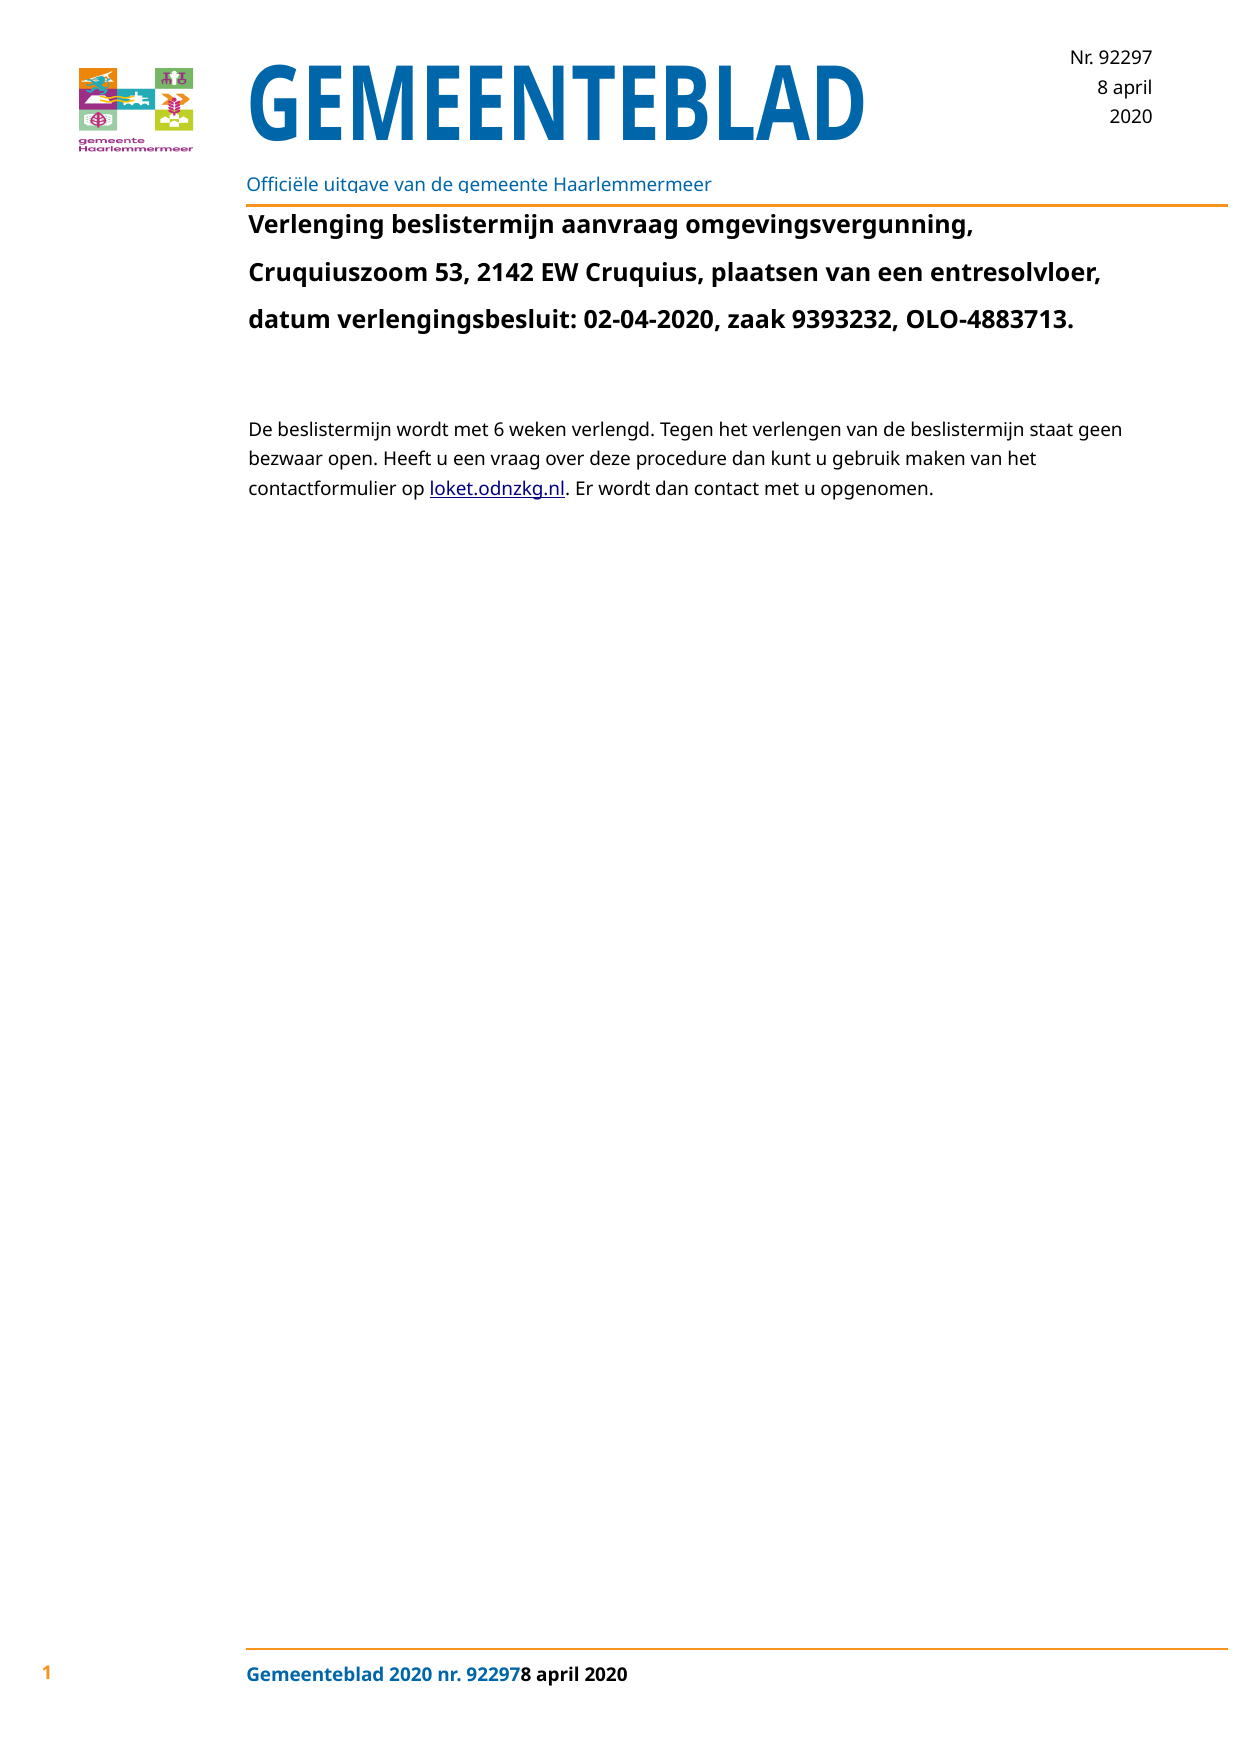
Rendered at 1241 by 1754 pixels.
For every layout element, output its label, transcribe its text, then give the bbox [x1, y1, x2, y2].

text De beslistermijn wordt met 6 weken verlengd. Tegen het verlengen van de beslistermijn staat geen bezwaar open. Heeft u een vraag over deze procedure dan kunt u gebruik maken van het contactformulier op loket.odnzkg.nl. Er wordt dan contact met u opgenomen. [248, 416, 1152, 501]
text Verlenging beslistermijn aanvraag omgevingsvergunning, Cruquiuszoom 53, 2142 EW Cruquius, plaatsen van een entresolvloer, datum verlengingsbesluit: 02-04-2020, zaak 9393232, OLO-4883713. [248, 207, 1152, 336]
picture [41, 47, 231, 172]
